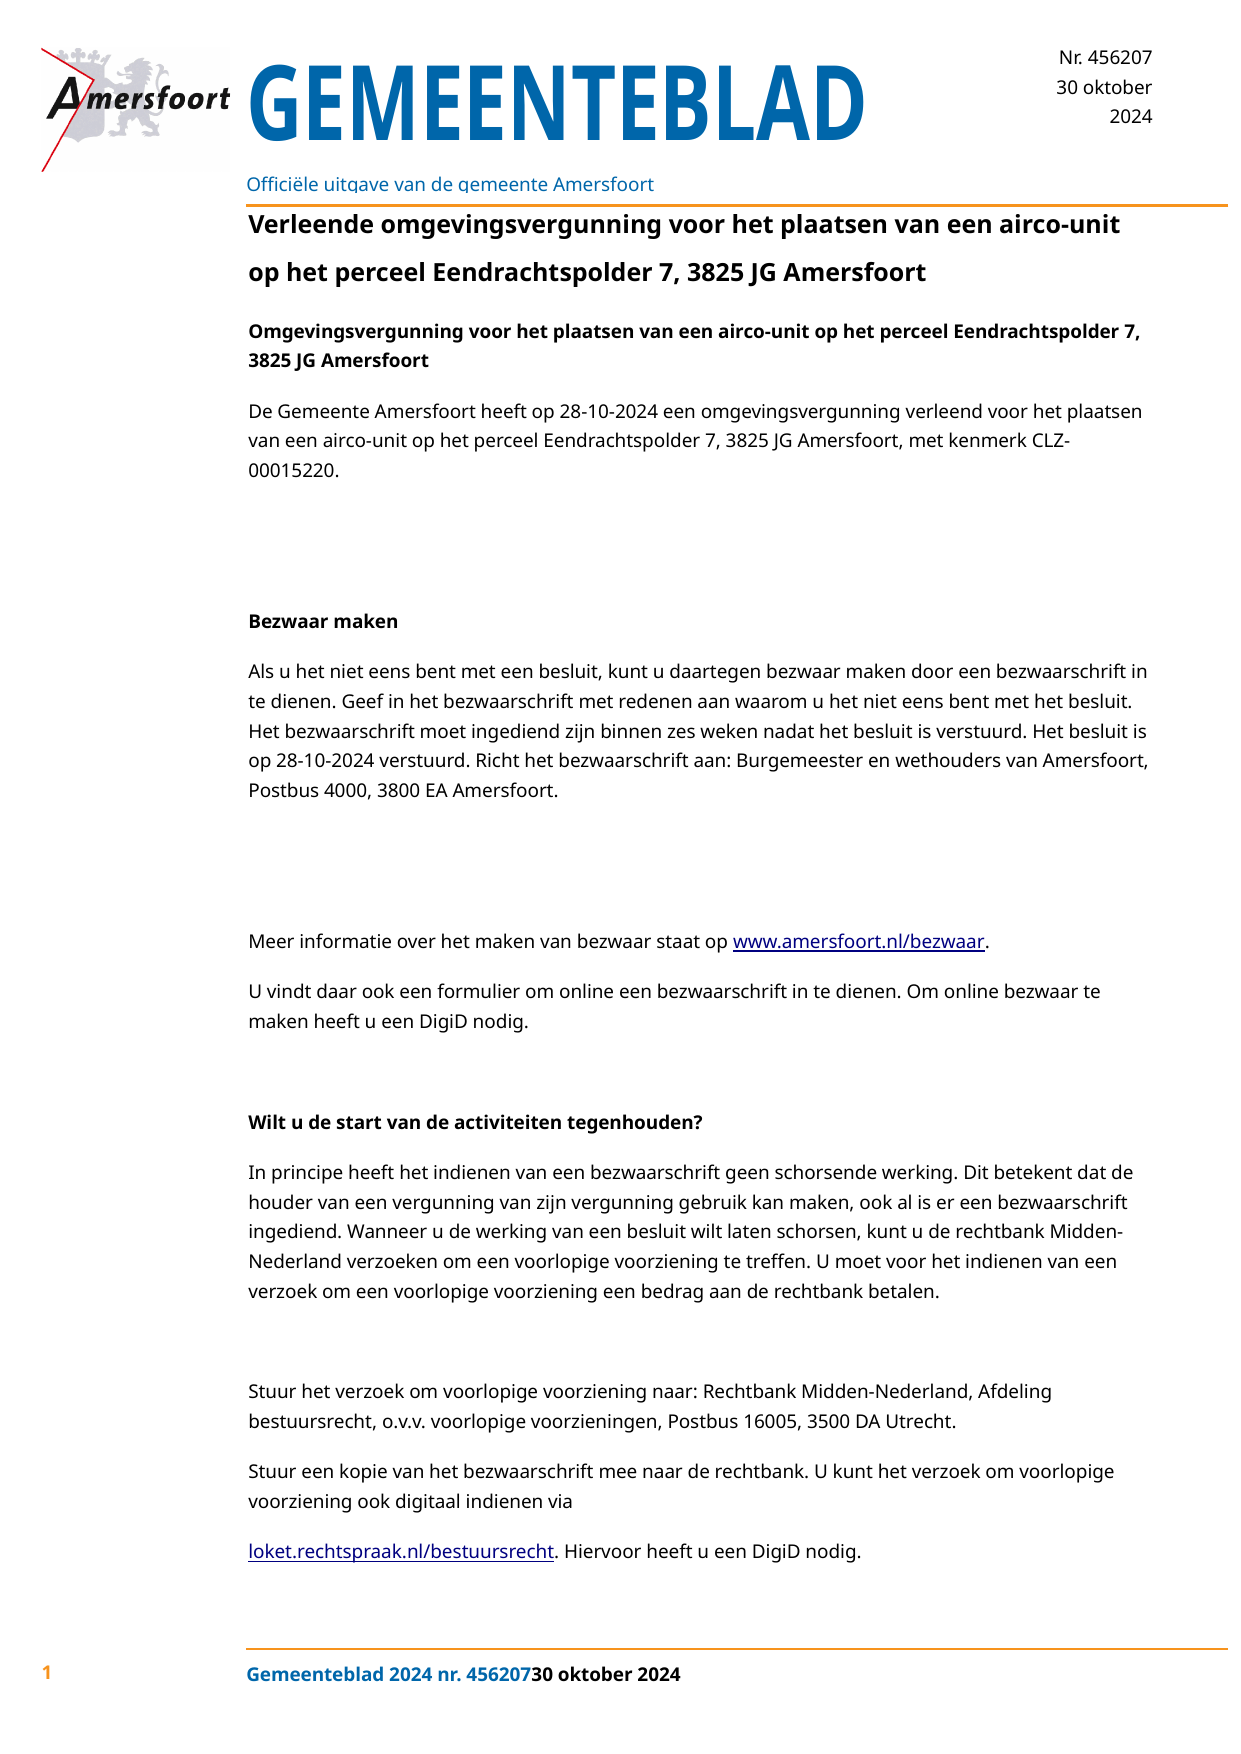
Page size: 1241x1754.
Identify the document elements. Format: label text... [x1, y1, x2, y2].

text Bezwaar maken [248, 608, 1152, 634]
text Verleende omgevingsvergunning voor het plaatsen van een airco-unit op het perceel Eendrachtspolder 7, 3825 JG Amersfoort [248, 207, 1152, 288]
text Stuur het verzoek om voorlopige voorziening naar: Rechtbank Midden-Nederland, Afdeling bestuursrecht, o.v.v. voorlopige voorzieningen, Postbus 16005, 3500 DA Utrecht. [248, 1379, 1152, 1434]
text Meer informatie over het maken van bezwaar staat op www.amersfoort.nl/bezwaar. [248, 928, 1152, 954]
text In principe heeft het indienen van een bezwaarschrift geen schorsende werking. Dit betekent dat de houder van een vergunning van zijn vergunning gebruik kan maken, ook al is er een bezwaarschrift ingediend. Wanneer u de werking van een besluit wilt laten schorsen, kunt u de rechtbank Midden-Nederland verzoeken om een voorlopige voorziening te treffen. U moet voor het indienen van een verzoek om een voorlopige voorziening een bedrag aan de rechtbank betalen. [248, 1159, 1152, 1304]
text Wilt u de start van de activiteiten tegenhouden? [248, 1109, 1152, 1135]
text U vindt daar ook een formulier om online een bezwaarschrift in te dienen. Om online bezwaar te maken heeft u een DigiD nodig. [248, 979, 1152, 1034]
text Omgevingsvergunning voor het plaatsen van een airco-unit op het perceel Eendrachtspolder 7, 3825 JG Amersfoort [248, 318, 1152, 373]
text Stuur een kopie van het bezwaarschrift mee naar de rechtbank. U kunt het verzoek om voorlopige voorziening ook digitaal indienen via [248, 1459, 1152, 1514]
picture [41, 47, 231, 172]
text loket.rechtspraak.nl/bestuursrecht. Hiervoor heeft u een DigiD nodig. [248, 1539, 1152, 1564]
text De Gemeente Amersfoort heeft op 28-10-2024 een omgevingsvergunning verleend voor het plaatsen van een airco-unit op het perceel Eendrachtspolder 7, 3825 JG Amersfoort, met kenmerk CLZ-00015220. [248, 398, 1152, 483]
text Als u het niet eens bent met een besluit, kunt u daartegen bezwaar maken door een bezwaarschrift in te dienen. Geef in het bezwaarschrift met redenen aan waarom u het niet eens bent met het besluit. Het bezwaarschrift moet ingediend zijn binnen zes weken nadat het besluit is verstuurd. Het besluit is op 28-10-2024 verstuurd. Richt het bezwaarschrift aan: Burgemeester en wethouders van Amersfoort, Postbus 4000, 3800 EA Amersfoort. [248, 659, 1152, 803]
